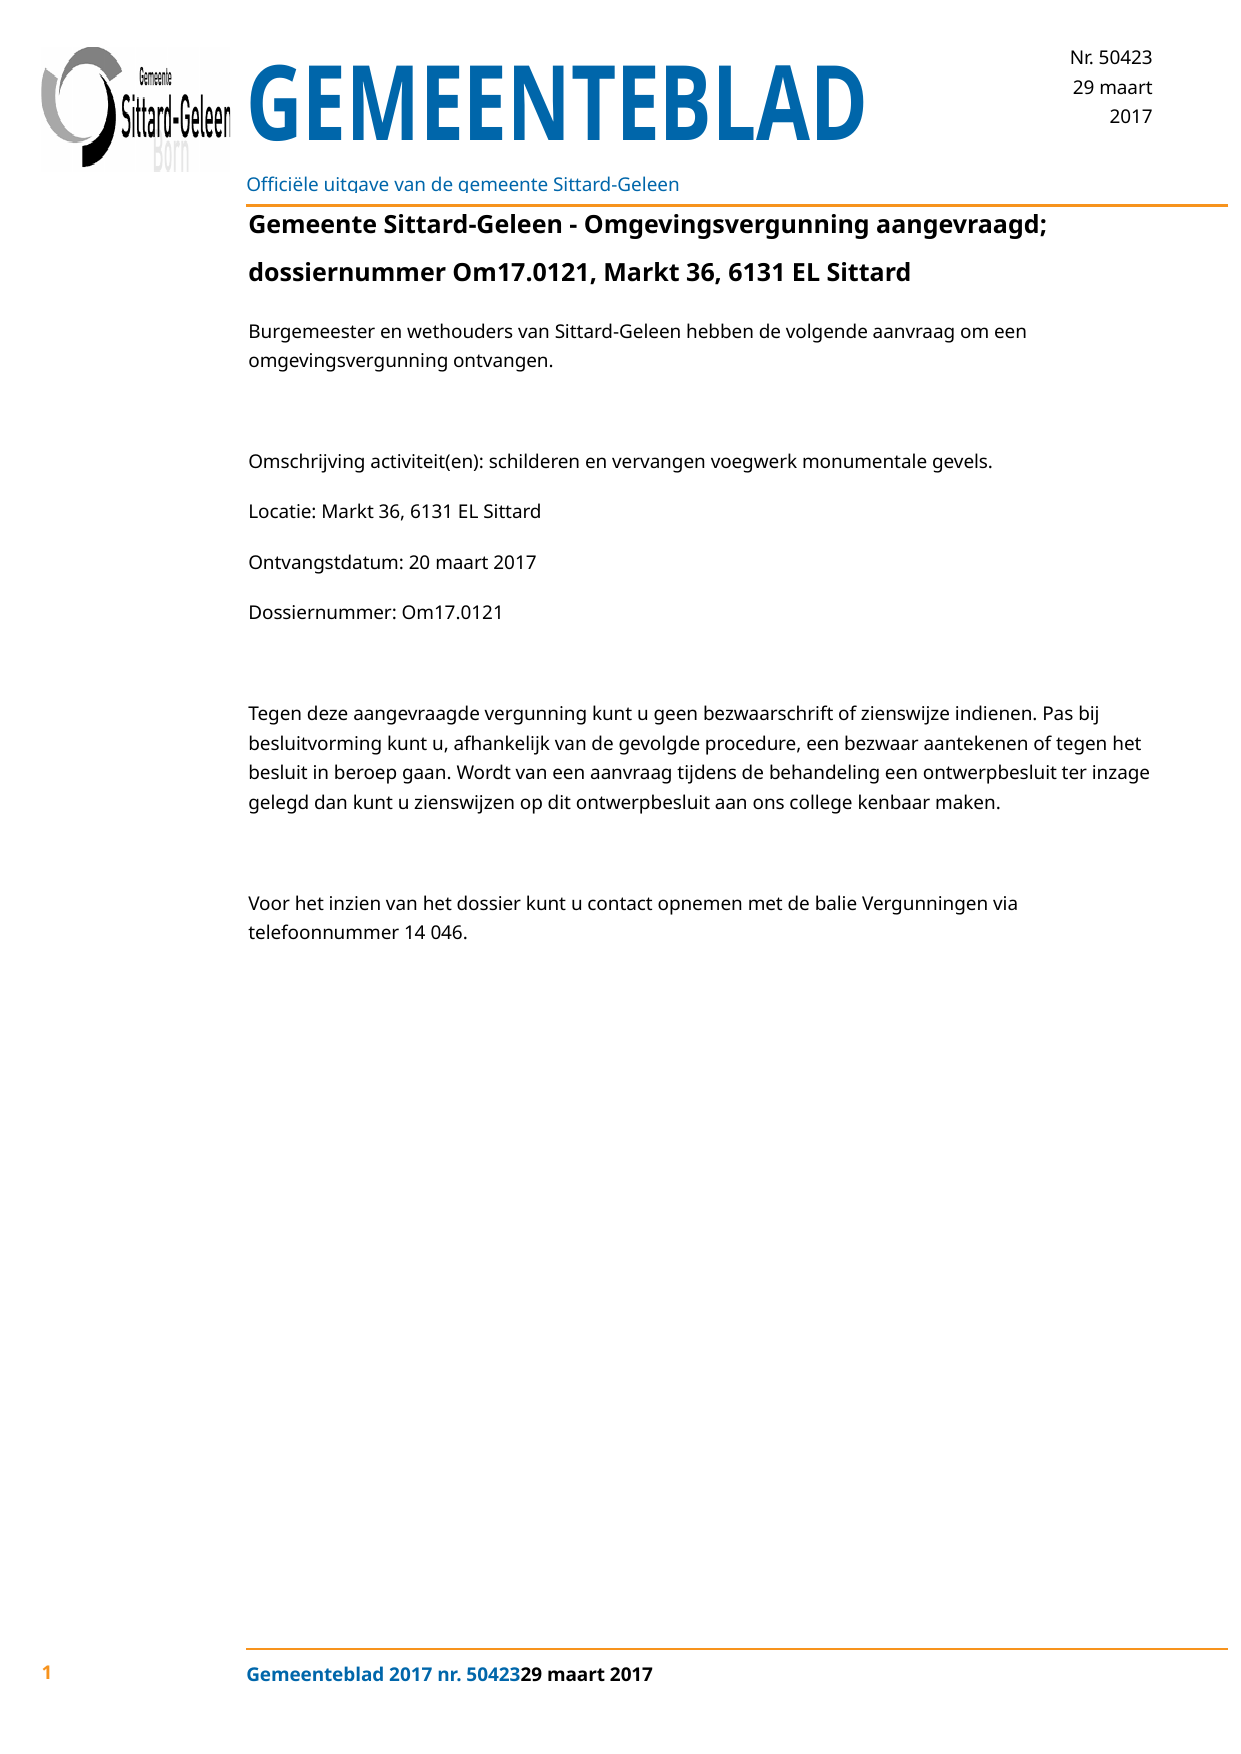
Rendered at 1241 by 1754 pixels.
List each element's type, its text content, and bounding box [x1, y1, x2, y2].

text Dossiernummer: Om17.0121 [248, 599, 1152, 625]
text Tegen deze aangevraagde vergunning kunt u geen bezwaarschrift of zienswijze indienen. Pas bij besluitvorming kunt u, afhankelijk van de gevolgde procedure, een bezwaar aantekenen of tegen het besluit in beroep gaan. Wordt van een aanvraag tijdens de behandeling een ontwerpbesluit ter inzage gelegd dan kunt u zienswijzen op dit ontwerpbesluit aan ons college kenbaar maken. [248, 700, 1152, 815]
text Voor het inzien van het dossier kunt u contact opnemen met de balie Vergunningen via telefoonnummer 14 046. [248, 890, 1152, 945]
text Gemeente Sittard-Geleen - Omgevingsvergunning aangevraagd; dossiernummer Om17.0121, Markt 36, 6131 EL Sittard [248, 207, 1152, 288]
text Burgemeester en wethouders van Sittard-Geleen hebben de volgende aanvraag om een omgevingsvergunning ontvangen. [248, 318, 1152, 373]
text Ontvangstdatum: 20 maart 2017 [248, 549, 1152, 575]
text Locatie: Markt 36, 6131 EL Sittard [248, 499, 1152, 524]
text Omschrijving activiteit(en): schilderen en vervangen voegwerk monumentale gevels. [248, 448, 1152, 474]
picture [41, 47, 231, 172]
